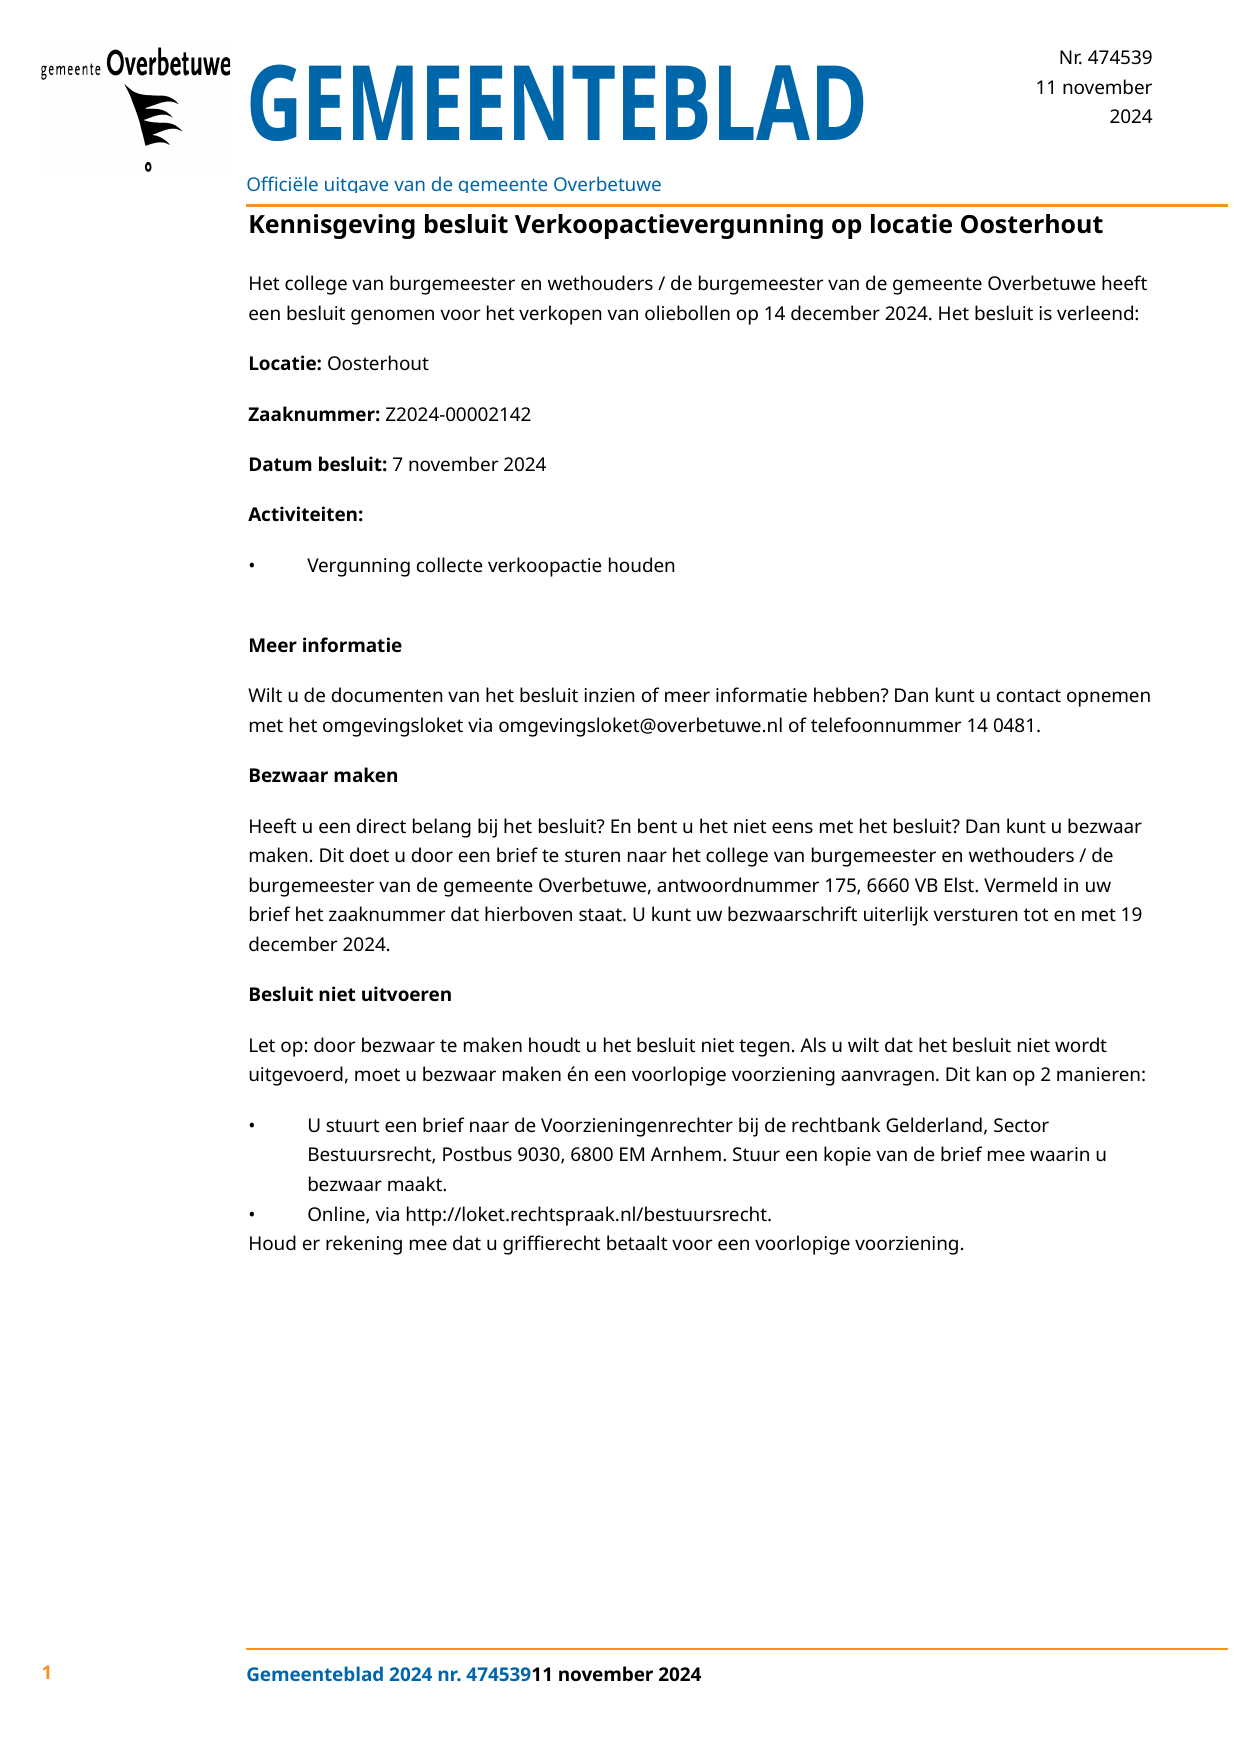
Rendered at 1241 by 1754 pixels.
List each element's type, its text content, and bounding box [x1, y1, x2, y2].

text Wilt u de documenten van het besluit inzien of meer informatie hebben? Dan kunt u contact opnemen met het omgevingsloket via omgevingsloket@overbetuwe.nl of telefoonnummer 14 0481. [248, 682, 1152, 738]
text Bezwaar maken [248, 762, 1152, 788]
text Zaaknummer: Z2024-00002142 [248, 401, 1152, 426]
list Vergunning collecte verkoopactie houden [248, 552, 1152, 578]
text Het college van burgemeester en wethouders / de burgemeester van de gemeente Overbetuwe heeft een besluit genomen voor het verkopen van oliebollen op 14 december 2024. Het besluit is verleend: [248, 270, 1152, 326]
list Online, via http://loket.rechtspraak.nl/bestuursrecht. [248, 1201, 1152, 1226]
list U stuurt een brief naar de Voorzieningenrechter bij de rechtbank Gelderland, Sector Bestuursrecht, Postbus 9030, 6800 EM Arnhem. Stuur een kopie van de brief mee waarin u bezwaar maakt. [248, 1112, 1152, 1197]
text Activiteiten: [248, 502, 1152, 527]
text Heeft u een direct belang bij het besluit? En bent u het niet eens met het besluit? Dan kunt u bezwaar maken. Dit doet u door een brief te sturen naar het college van burgemeester en wethouders / de burgemeester van de gemeente Overbetuwe, antwoordnummer 175, 6660 VB Elst. Vermeld in uw brief het zaaknummer dat hierboven staat. U kunt uw bezwaarschrift uiterlijk versturen tot en met 19 december 2024. [248, 813, 1152, 957]
text Kennisgeving besluit Verkoopactievergunning op locatie Oosterhout [248, 207, 1152, 241]
text Houd er rekening mee dat u griffierecht betaalt voor een voorlopige voorziening. [248, 1230, 1152, 1256]
text Locatie: Oosterhout [248, 350, 1152, 376]
picture [41, 47, 231, 172]
text Datum besluit: 7 november 2024 [248, 451, 1152, 477]
text Let op: door bezwaar te maken houdt u het besluit niet tegen. Als u wilt dat het besluit niet wordt uitgevoerd, moet u bezwaar maken én een voorlopige voorziening aanvragen. Dit kan op 2 manieren: [248, 1032, 1152, 1087]
text Besluit niet uitvoeren [248, 982, 1152, 1007]
text Meer informatie [248, 632, 1152, 658]
